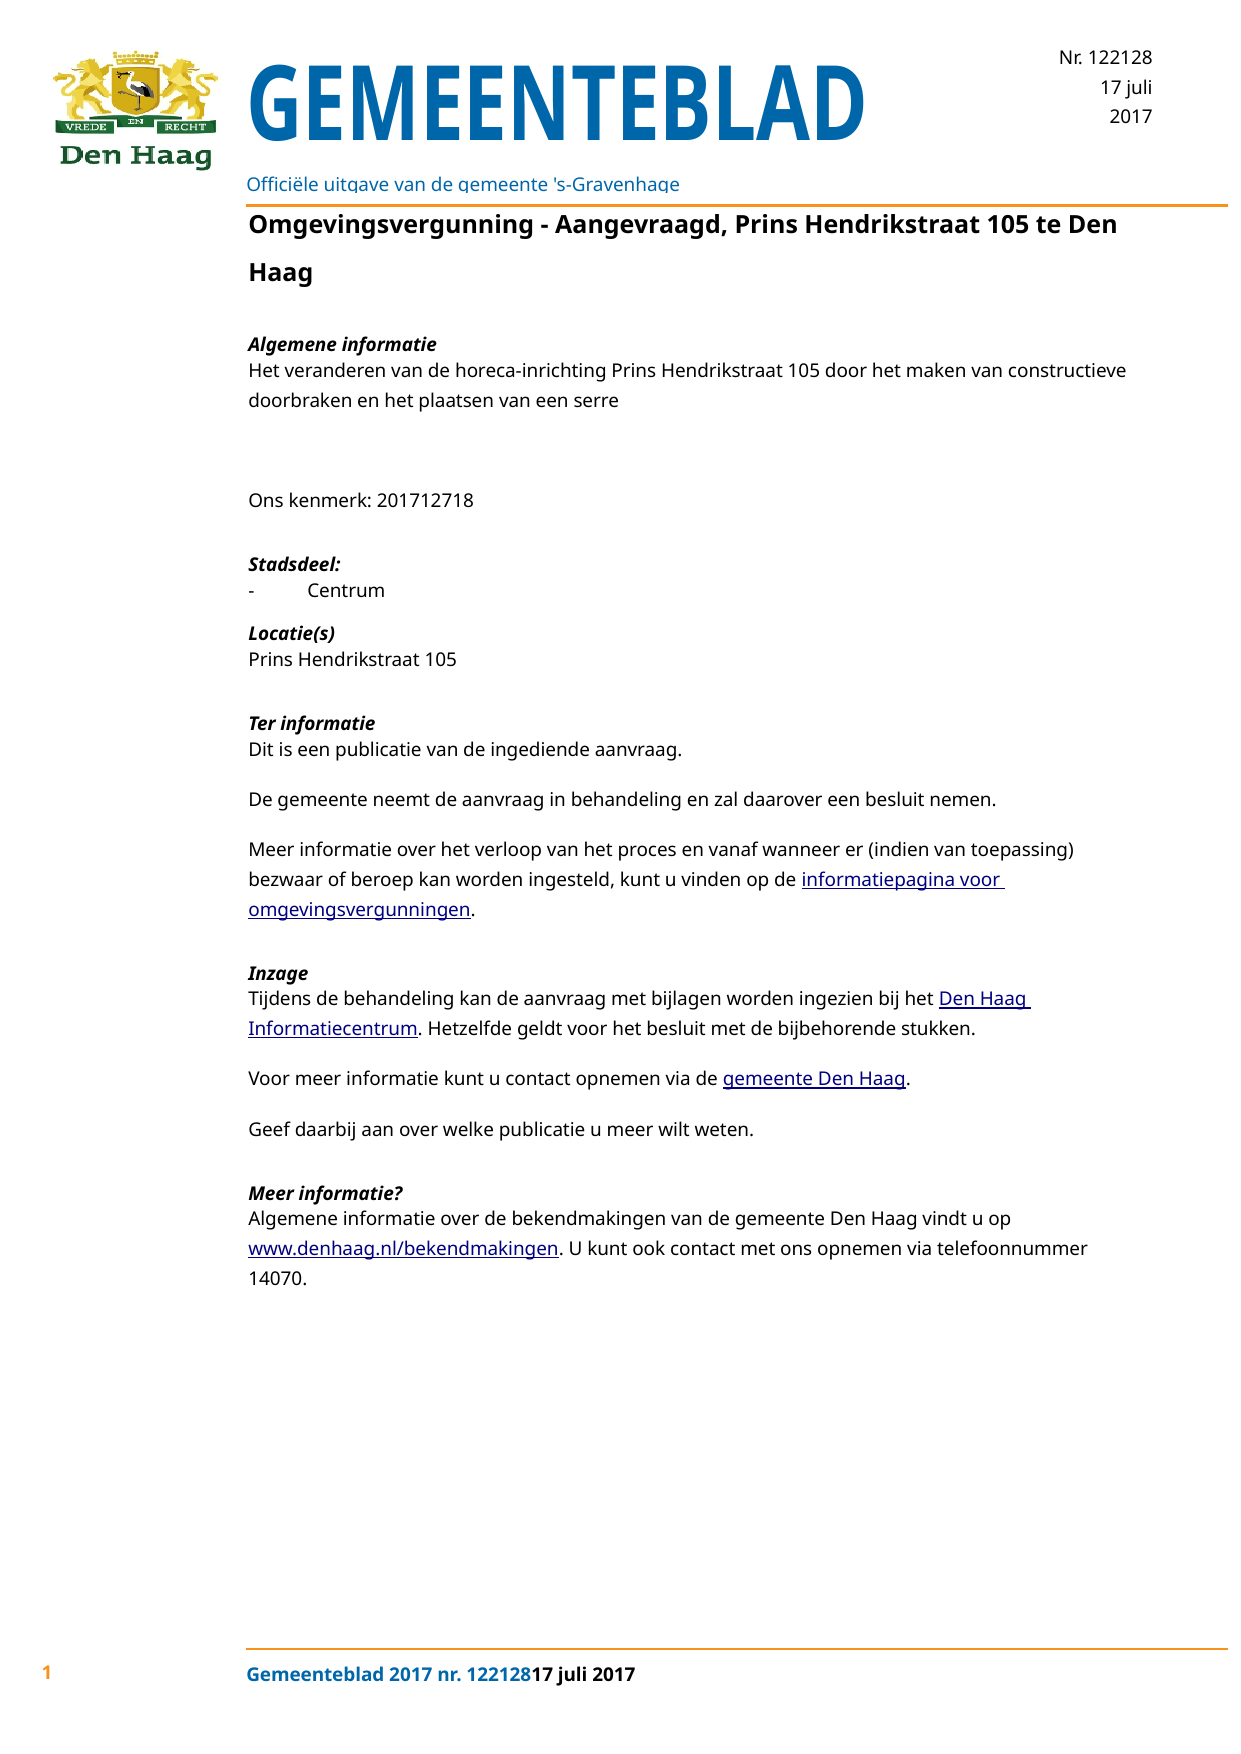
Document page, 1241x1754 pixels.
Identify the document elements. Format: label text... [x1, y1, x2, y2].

text Voor meer informatie kunt u contact opnemen via de gemeente Den Haag. [248, 1066, 1152, 1091]
text Algemene informatie [248, 331, 1152, 357]
picture [41, 47, 231, 172]
text Inzage [248, 960, 1152, 986]
list Centrum [248, 577, 1152, 603]
text Meer informatie over het verloop van het proces en vanaf wanneer er (indien van toepassing) bezwaar of beroep kan worden ingesteld, kunt u vinden op de informatiepagina voor omgevingsvergunningen. [248, 837, 1152, 922]
text Tijdens de behandeling kan de aanvraag met bijlagen worden ingezien bij het Den Haag Informatiecentrum. Hetzelfde geldt voor het besluit met de bijbehorende stukken. [248, 986, 1152, 1041]
text Dit is een publicatie van de ingediende aanvraag. [248, 736, 1152, 762]
text Geef daarbij aan over welke publicatie u meer wilt weten. [248, 1116, 1152, 1142]
text Omgevingsvergunning - Aangevraagd, Prins Hendrikstraat 105 te Den Haag [248, 207, 1152, 288]
text Ter informatie [248, 710, 1152, 736]
text Locatie(s) [248, 620, 1152, 646]
text Algemene informatie over de bekendmakingen van de gemeente Den Haag vindt u op www.denhaag.nl/bekendmakingen. U kunt ook contact met ons opnemen via telefoonnummer 14070. [248, 1206, 1152, 1291]
text Ons kenmerk: 201712718 [248, 488, 1152, 513]
text Stadsdeel: [248, 552, 1152, 577]
text De gemeente neemt de aanvraag in behandeling en zal daarover een besluit nemen. [248, 786, 1152, 812]
text Het veranderen van de horeca-inrichting Prins Hendrikstraat 105 door het maken van constructieve doorbraken en het plaatsen van een serre [248, 357, 1152, 412]
text Meer informatie? [248, 1180, 1152, 1206]
text Prins Hendrikstraat 105 [248, 646, 1152, 672]
